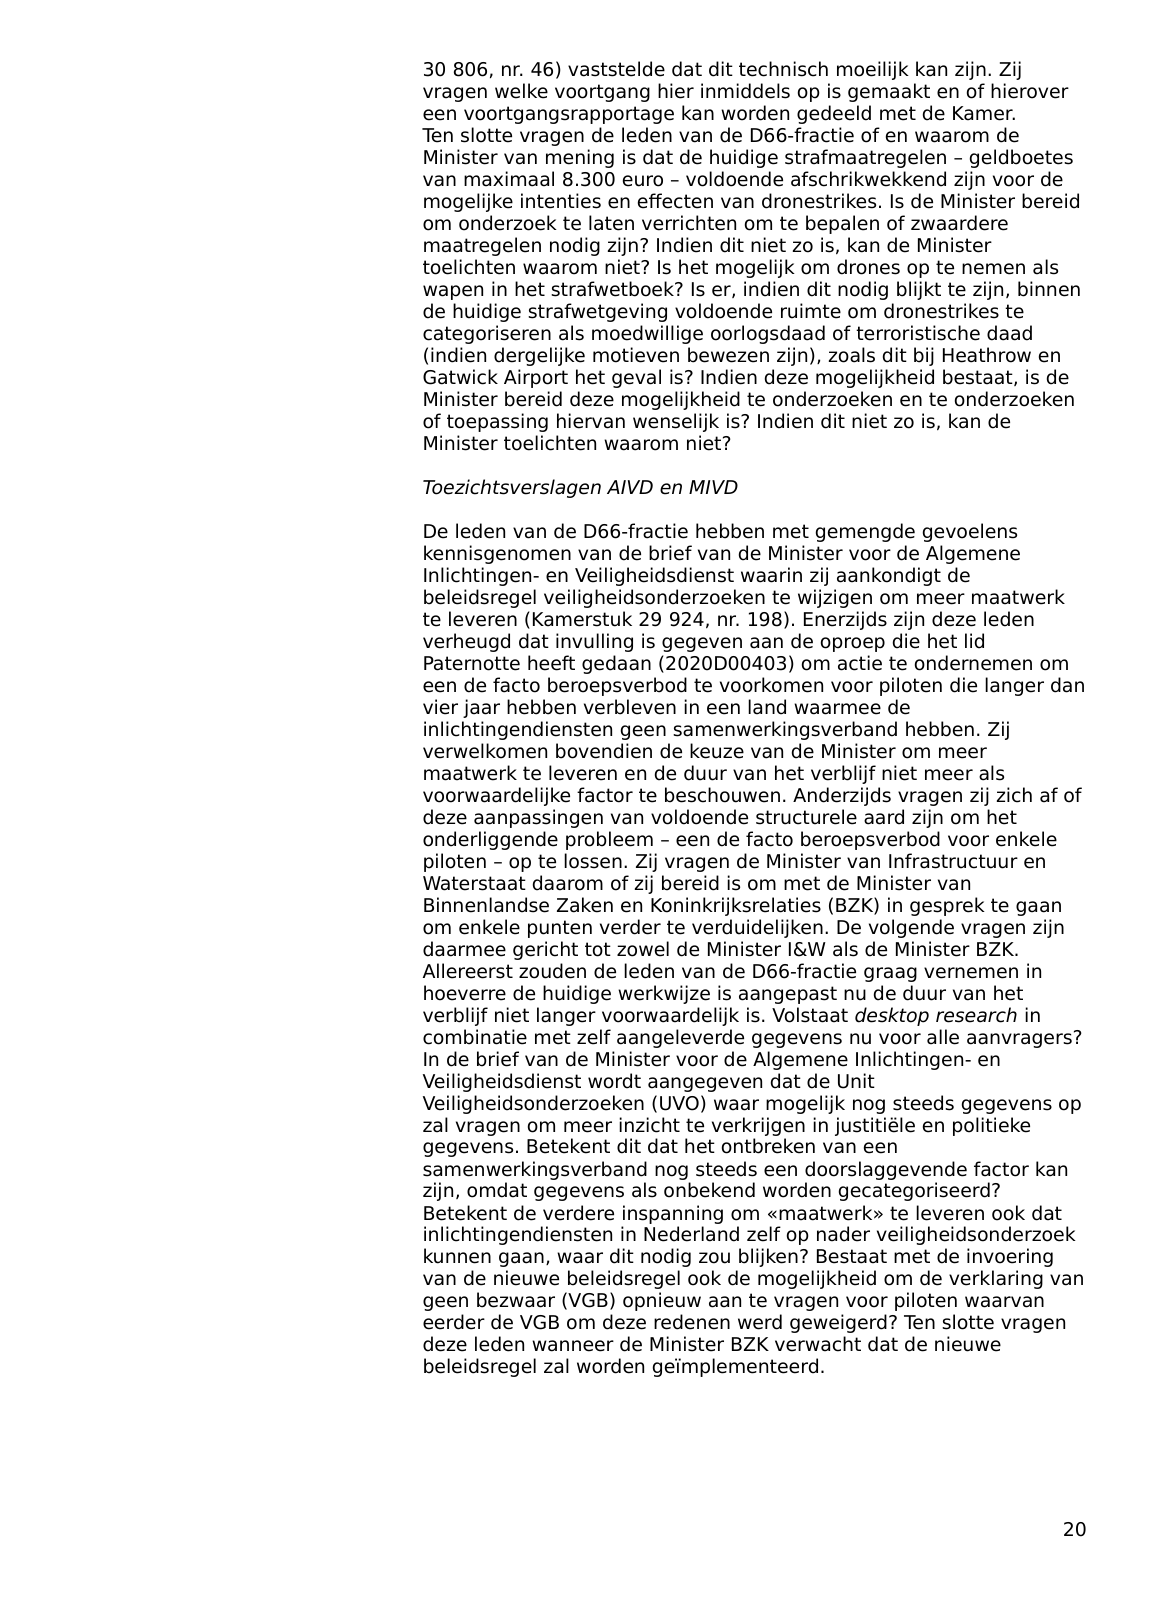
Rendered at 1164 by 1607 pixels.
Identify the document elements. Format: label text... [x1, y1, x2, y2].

text De leden van de D66-fractie hebben met gemengde gevoelens kennisgenomen van de brief van de Minister voor de Algemene Inlichtingen- en Veiligheidsdienst waarin zij aankondigt de beleidsregel veiligheidsonderzoeken te wijzigen om meer maatwerk te leveren (Kamerstuk 29 924, nr. 198). Enerzijds zijn deze leden verheugd dat invulling is gegeven aan de oproep die het lid Paternotte heeft gedaan (2020D00403) om actie te ondernemen om een de facto beroepsverbod te voorkomen voor piloten die langer dan vier jaar hebben verbleven in een land waarmee de inlichtingendiensten geen samenwerkingsverband hebben. Zij verwelkomen bovendien de keuze van de Minister om meer maatwerk te leveren en de duur van het verblijf niet meer als voorwaardelijke factor te beschouwen. Anderzijds vragen zij zich af of deze aanpassingen van voldoende structurele aard zijn om het onderliggende probleem – een de facto beroepsverbod voor enkele piloten – op te lossen. Zij vragen de Minister van Infrastructuur en Waterstaat daarom of zij bereid is om met de Minister van Binnenlandse Zaken en Koninkrijksrelaties (BZK) in gesprek te gaan om enkele punten verder te verduidelijken. De volgende vragen zijn daarmee gericht tot zowel de Minister I&W als de Minister BZK. [422, 521, 1087, 961]
text 30 806, nr. 46) vaststelde dat dit technisch moeilijk kan zijn. Zij vragen welke voortgang hier inmiddels op is gemaakt en of hierover een voortgangsrapportage kan worden gedeeld met de Kamer. [422, 59, 1087, 125]
text Ten slotte vragen de leden van de D66-fractie of en waarom de Minister van mening is dat de huidige strafmaatregelen – geldboetes van maximaal 8.300 euro – voldoende afschrikwekkend zijn voor de mogelijke intenties en effecten van dronestrikes. Is de Minister bereid om onderzoek te laten verrichten om te bepalen of zwaardere maatregelen nodig zijn? Indien dit niet zo is, kan de Minister toelichten waarom niet? Is het mogelijk om drones op te nemen als wapen in het strafwetboek? Is er, indien dit nodig blijkt te zijn, binnen de huidige strafwetgeving voldoende ruimte om dronestrikes te categoriseren als moedwillige oorlogsdaad of terroristische daad (indien dergelijke motieven bewezen zijn), zoals dit bij Heathrow en Gatwick Airport het geval is? Indien deze mogelijkheid bestaat, is de Minister bereid deze mogelijkheid te onderzoeken en te onderzoeken of toepassing hiervan wenselijk is? Indien dit niet zo is, kan de Minister toelichten waarom niet? [422, 125, 1087, 455]
subtitle Toezichtsverslagen AIVD en MIVD [422, 477, 1087, 499]
text Allereerst zouden de leden van de D66-fractie graag vernemen in hoeverre de huidige werkwijze is aangepast nu de duur van het verblijf niet langer voorwaardelijk is. Volstaat desktop research in combinatie met zelf aangeleverde gegevens nu voor alle aanvragers? In de brief van de Minister voor de Algemene Inlichtingen- en Veiligheidsdienst wordt aangegeven dat de Unit Veiligheidsonderzoeken (UVO) waar mogelijk nog steeds gegevens op zal vragen om meer inzicht te verkrijgen in justitiële en politieke gegevens. Betekent dit dat het ontbreken van een samenwerkingsverband nog steeds een doorslaggevende factor kan zijn, omdat gegevens als onbekend worden gecategoriseerd? Betekent de verdere inspanning om «maatwerk» te leveren ook dat inlichtingendiensten in Nederland zelf op nader veiligheidsonderzoek kunnen gaan, waar dit nodig zou blijken? Bestaat met de invoering van de nieuwe beleidsregel ook de mogelijkheid om de verklaring van geen bezwaar (VGB) opnieuw aan te vragen voor piloten waarvan eerder de VGB om deze redenen werd geweigerd? Ten slotte vragen deze leden wanneer de Minister BZK verwacht dat de nieuwe beleidsregel zal worden geïmplementeerd. [422, 961, 1087, 1378]
